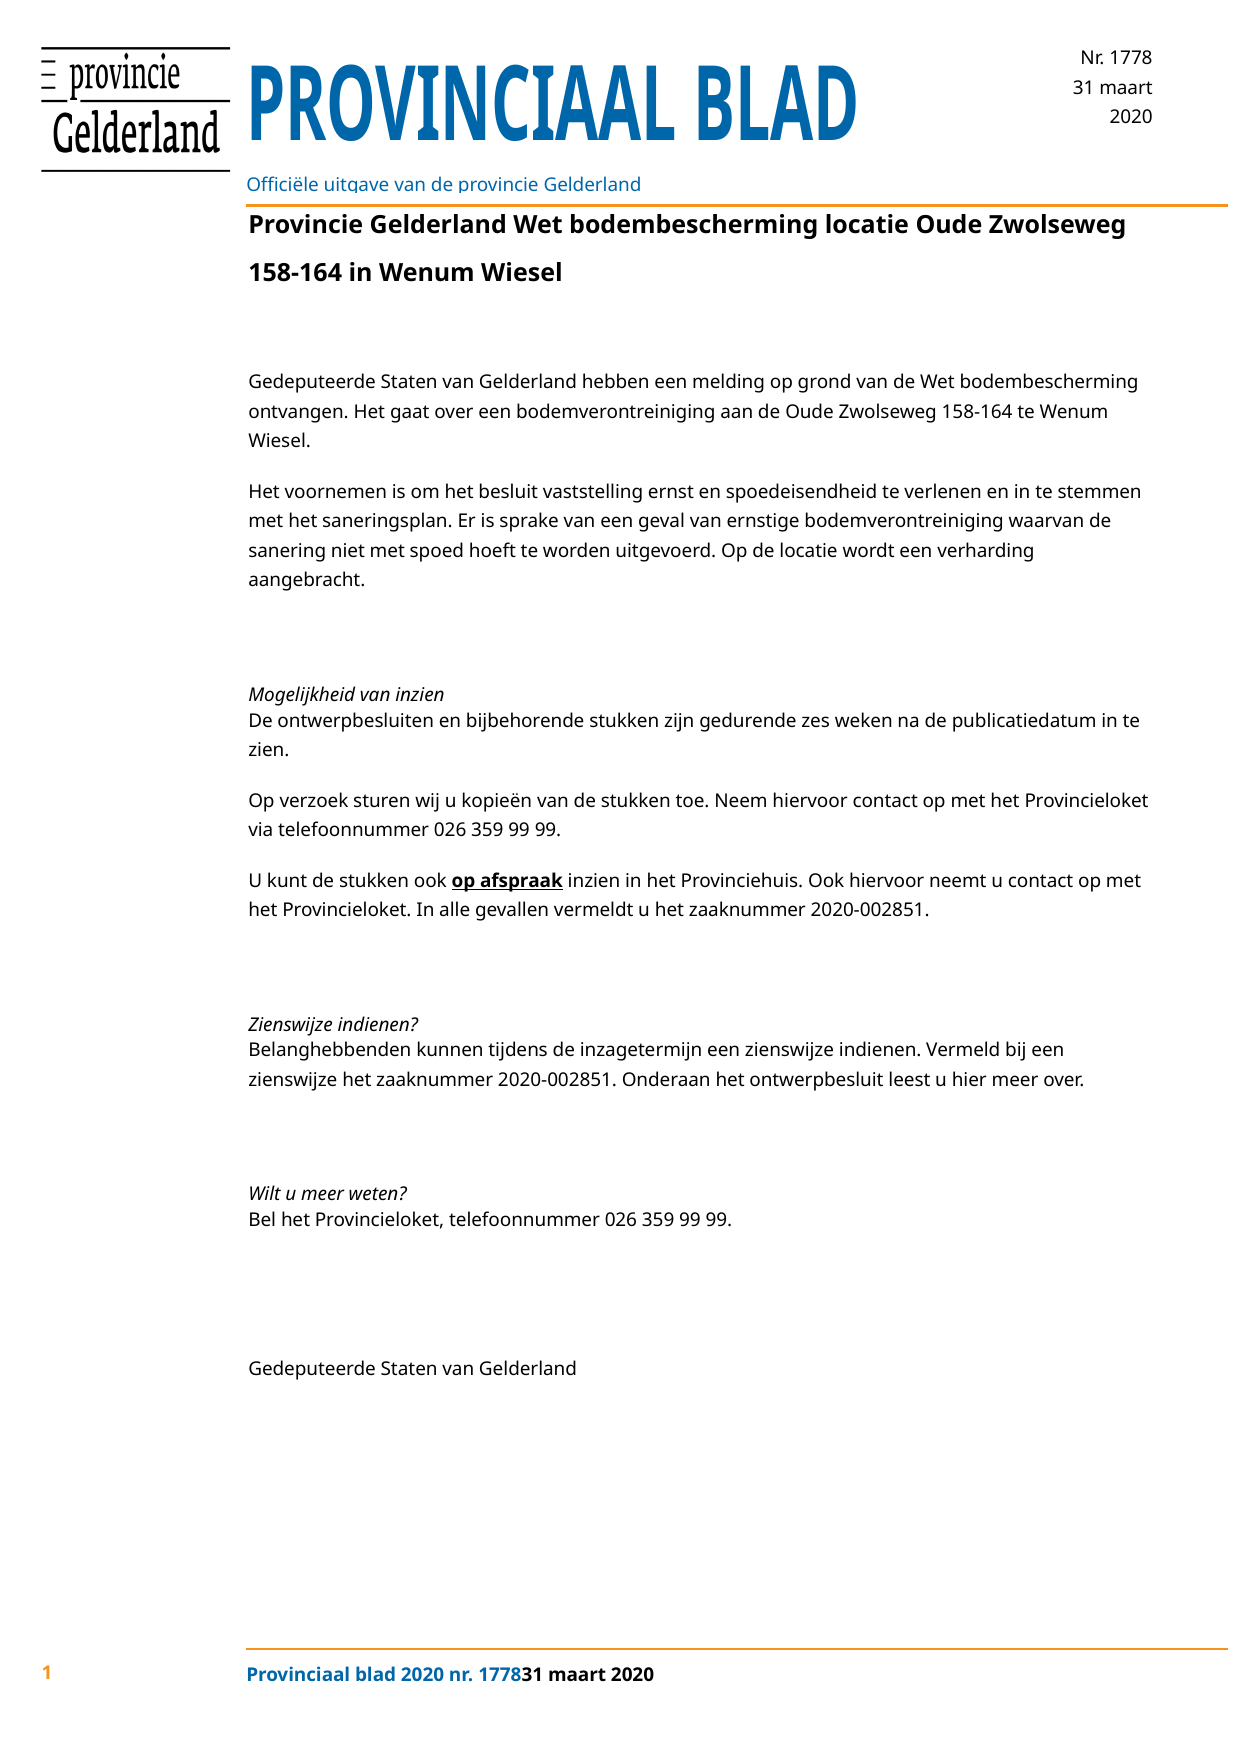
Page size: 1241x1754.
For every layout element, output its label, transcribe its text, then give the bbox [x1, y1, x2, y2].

text Gedeputeerde Staten van Gelderland hebben een melding op grond van de Wet bodembescherming ontvangen. Het gaat over een bodemverontreiniging aan de Oude Zwolseweg 158-164 te Wenum Wiesel. [248, 368, 1152, 453]
text Gedeputeerde Staten van Gelderland [248, 1355, 1152, 1381]
text Op verzoek sturen wij u kopieën van de stukken toe. Neem hiervoor contact op met het Provincieloket via telefoonnummer 026 359 99 99. [248, 787, 1152, 842]
text Zienswijze indienen? [248, 1011, 1152, 1036]
picture [41, 47, 231, 172]
text Mogelijkheid van inzien [248, 681, 1152, 707]
text Belanghebbenden kunnen tijdens de inzagetermijn een zienswijze indienen. Vermeld bij een zienswijze het zaaknummer 2020-002851. Onderaan het ontwerpbesluit leest u hier meer over. [248, 1036, 1152, 1092]
text De ontwerpbesluiten en bijbehorende stukken zijn gedurende zes weken na de publicatiedatum in te zien. [248, 707, 1152, 762]
text Het voornemen is om het besluit vaststelling ernst en spoedeisendheid te verlenen en in te stemmen met het saneringsplan. Er is sprake van een geval van ernstige bodemverontreiniging waarvan de sanering niet met spoed hoeft te worden uitgevoerd. Op de locatie wordt een verharding aangebracht. [248, 478, 1152, 592]
text Wilt u meer weten? [248, 1180, 1152, 1206]
text Bel het Provincieloket, telefoonnummer 026 359 99 99. [248, 1206, 1152, 1232]
text U kunt de stukken ook op afspraak inzien in het Provinciehuis. Ook hiervoor neemt u contact op met het Provincieloket. In alle gevallen vermeldt u het zaaknummer 2020-002851. [248, 867, 1152, 922]
text Provincie Gelderland Wet bodembescherming locatie Oude Zwolseweg 158-164 in Wenum Wiesel [248, 207, 1152, 288]
